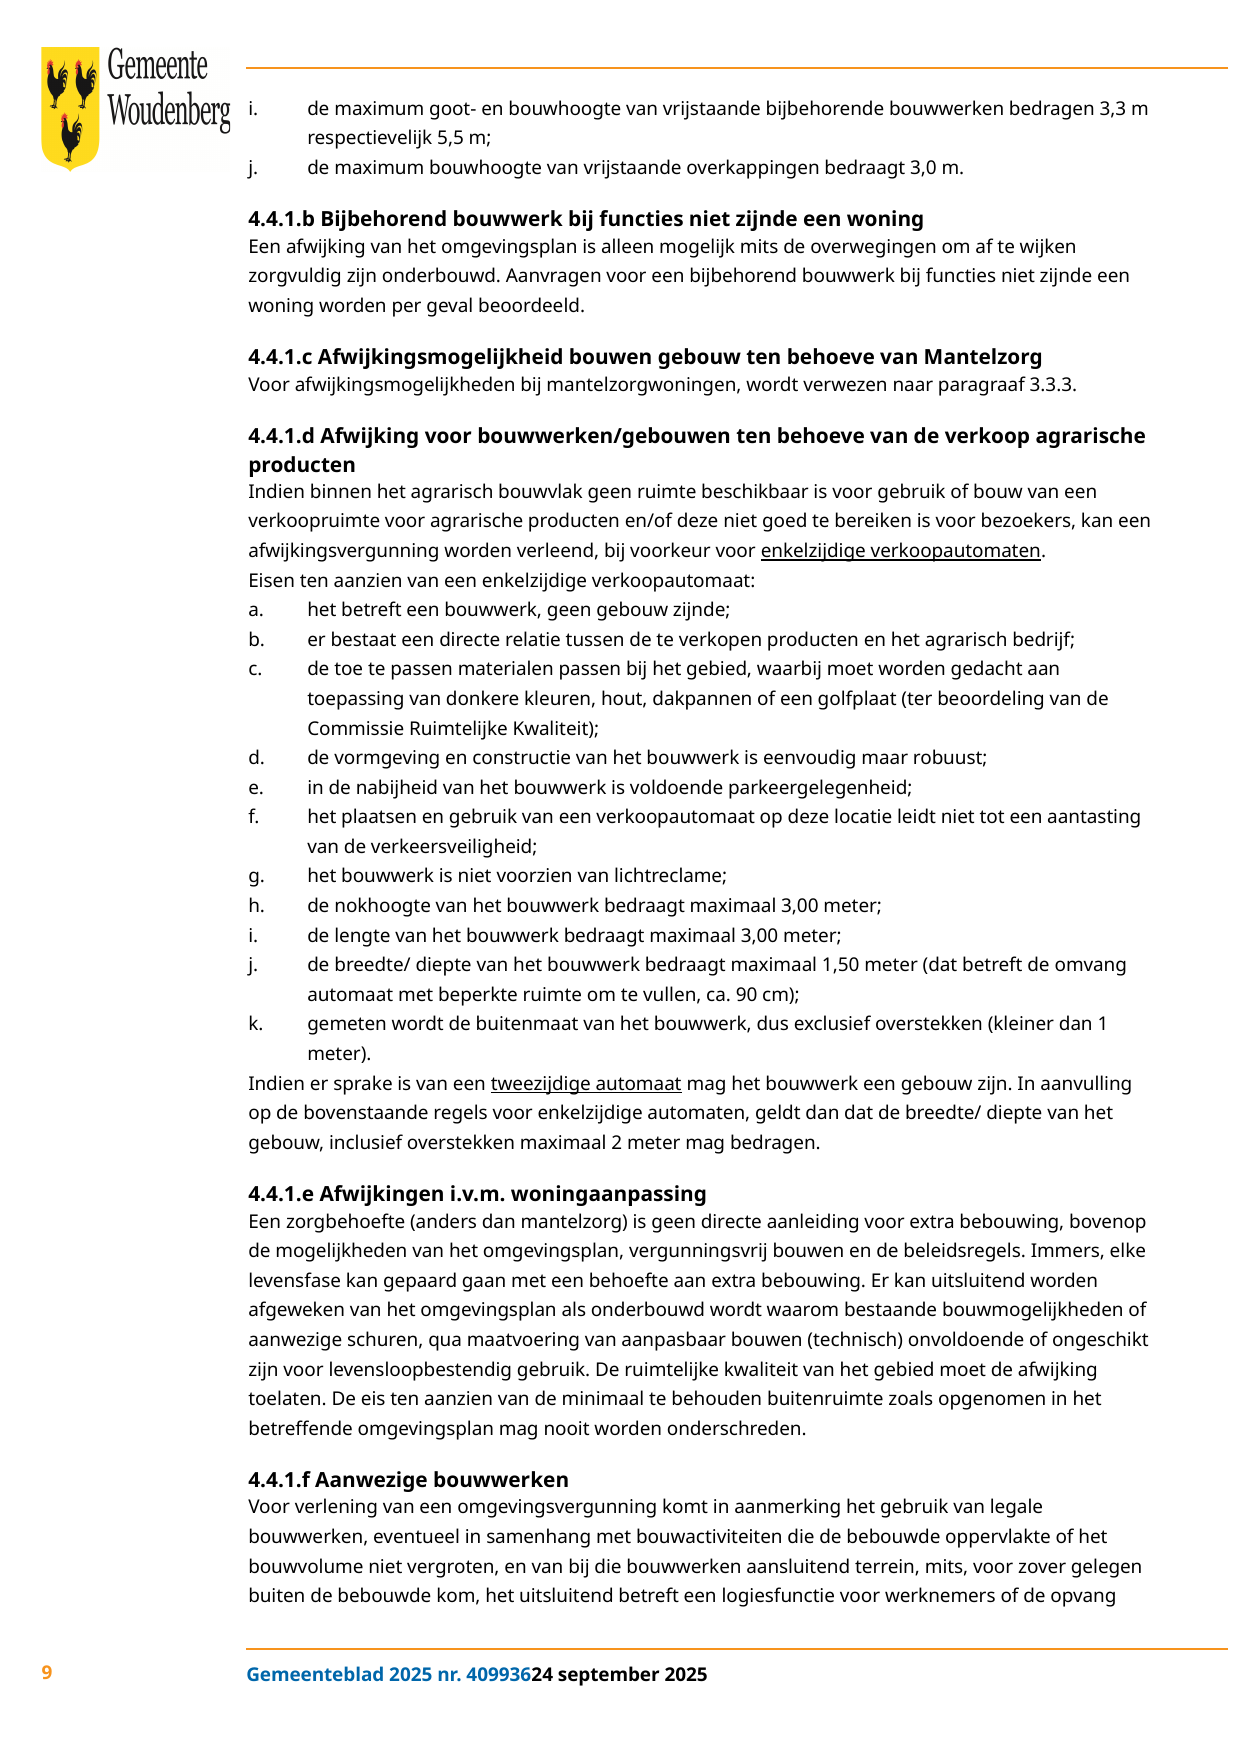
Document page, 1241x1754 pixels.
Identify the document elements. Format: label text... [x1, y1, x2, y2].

list de maximum bouwhoogte van vrijstaande overkappingen bedraagt 3,0 m. [248, 154, 1152, 180]
picture [41, 47, 231, 172]
list de nokhoogte van het bouwwerk bedraagt maximaal 3,00 meter; [248, 892, 1152, 918]
text Indien er sprake is van een tweezijdige automaat mag het bouwwerk een gebouw zijn. In aanvulling op de bovenstaande regels voor enkelzijdige automaten, geldt dan dat de breedte/ diepte van het gebouw, inclusief overstekken maximaal 2 meter mag bedragen. [248, 1070, 1152, 1155]
text 4.4.1.d Afwijking voor bouwwerken/gebouwen ten behoeve van de verkoop agrarische producten [248, 421, 1152, 478]
text Voor verlening van een omgevingsvergunning komt in aanmerking het gebruik van legale bouwwerken, eventueel in samenhang met bouwactiviteiten die de bebouwde oppervlakte of het bouwvolume niet vergroten, en van bij die bouwwerken aansluitend terrein, mits, voor zover gelegen buiten de bebouwde kom, het uitsluitend betreft een logiesfunctie voor werknemers of de opvang [248, 1494, 1152, 1608]
list er bestaat een directe relatie tussen de te verkopen producten en het agrarisch bedrijf; [248, 626, 1152, 652]
list de vormgeving en constructie van het bouwwerk is eenvoudig maar robuust; [248, 744, 1152, 770]
list gemeten wordt de buitenmaat van het bouwwerk, dus exclusief overstekken (kleiner dan 1 meter). [248, 1011, 1152, 1066]
list het betreft een bouwwerk, geen gebouw zijnde; [248, 596, 1152, 622]
text Eisen ten aanzien van een enkelzijdige verkoopautomaat: [248, 567, 1152, 593]
text Indien binnen het agrarisch bouwvlak geen ruimte beschikbaar is voor gebruik of bouw van een verkoopruimte voor agrarische producten en/of deze niet goed te bereiken is voor bezoekers, kan een afwijkingsvergunning worden verleend, bij voorkeur voor enkelzijdige verkoopautomaten. [248, 478, 1152, 563]
text Voor afwijkingsmogelijkheden bij mantelzorgwoningen, wordt verwezen naar paragraaf 3.3.3. [248, 371, 1152, 397]
list het plaatsen en gebruik van een verkoopautomaat op deze locatie leidt niet tot een aantasting van de verkeersveiligheid; [248, 803, 1152, 859]
text 4.4.1.b Bijbehorend bouwwerk bij functies niet zijnde een woning [248, 204, 1152, 233]
list de lengte van het bouwwerk bedraagt maximaal 3,00 meter; [248, 922, 1152, 948]
list de toe te passen materialen passen bij het gebied, waarbij moet worden gedacht aan toepassing van donkere kleuren, hout, dakpannen of een golfplaat (ter beoordeling van de Commissie Ruimtelijke Kwaliteit); [248, 656, 1152, 741]
text 4.4.1.c Afwijkingsmogelijkheid bouwen gebouw ten behoeve van Mantelzorg [248, 342, 1152, 371]
text 4.4.1.f Aanwezige bouwwerken [248, 1465, 1152, 1494]
text 4.4.1.e Afwijkingen i.v.m. woningaanpassing [248, 1179, 1152, 1208]
list de breedte/ diepte van het bouwwerk bedraagt maximaal 1,50 meter (dat betreft de omvang automaat met beperkte ruimte om te vullen, ca. 90 cm); [248, 951, 1152, 1007]
list het bouwwerk is niet voorzien van lichtreclame; [248, 863, 1152, 888]
list in de nabijheid van het bouwwerk is voldoende parkeergelegenheid; [248, 774, 1152, 800]
list de maximum goot- en bouwhoogte van vrijstaande bijbehorende bouwwerken bedragen 3,3 m respectievelijk 5,5 m; [248, 95, 1152, 150]
text Een afwijking van het omgevingsplan is alleen mogelijk mits de overwegingen om af te wijken zorgvuldig zijn onderbouwd. Aanvragen voor een bijbehorend bouwwerk bij functies niet zijnde een woning worden per geval beoordeeld. [248, 233, 1152, 318]
text Een zorgbehoefte (anders dan mantelzorg) is geen directe aanleiding voor extra bebouwing, bovenop de mogelijkheden van het omgevingsplan, vergunningsvrij bouwen en de beleidsregels. Immers, elke levensfase kan gepaard gaan met een behoefte aan extra bebouwing. Er kan uitsluitend worden afgeweken van het omgevingsplan als onderbouwd wordt waarom bestaande bouwmogelijkheden of aanwezige schuren, qua maatvoering van aanpasbaar bouwen (technisch) onvoldoende of ongeschikt zijn voor levensloopbestendig gebruik. De ruimtelijke kwaliteit van het gebied moet de afwijking toelaten. De eis ten aanzien van de minimaal te behouden buitenruimte zoals opgenomen in het betreffende omgevingsplan mag nooit worden onderschreden. [248, 1208, 1152, 1441]
